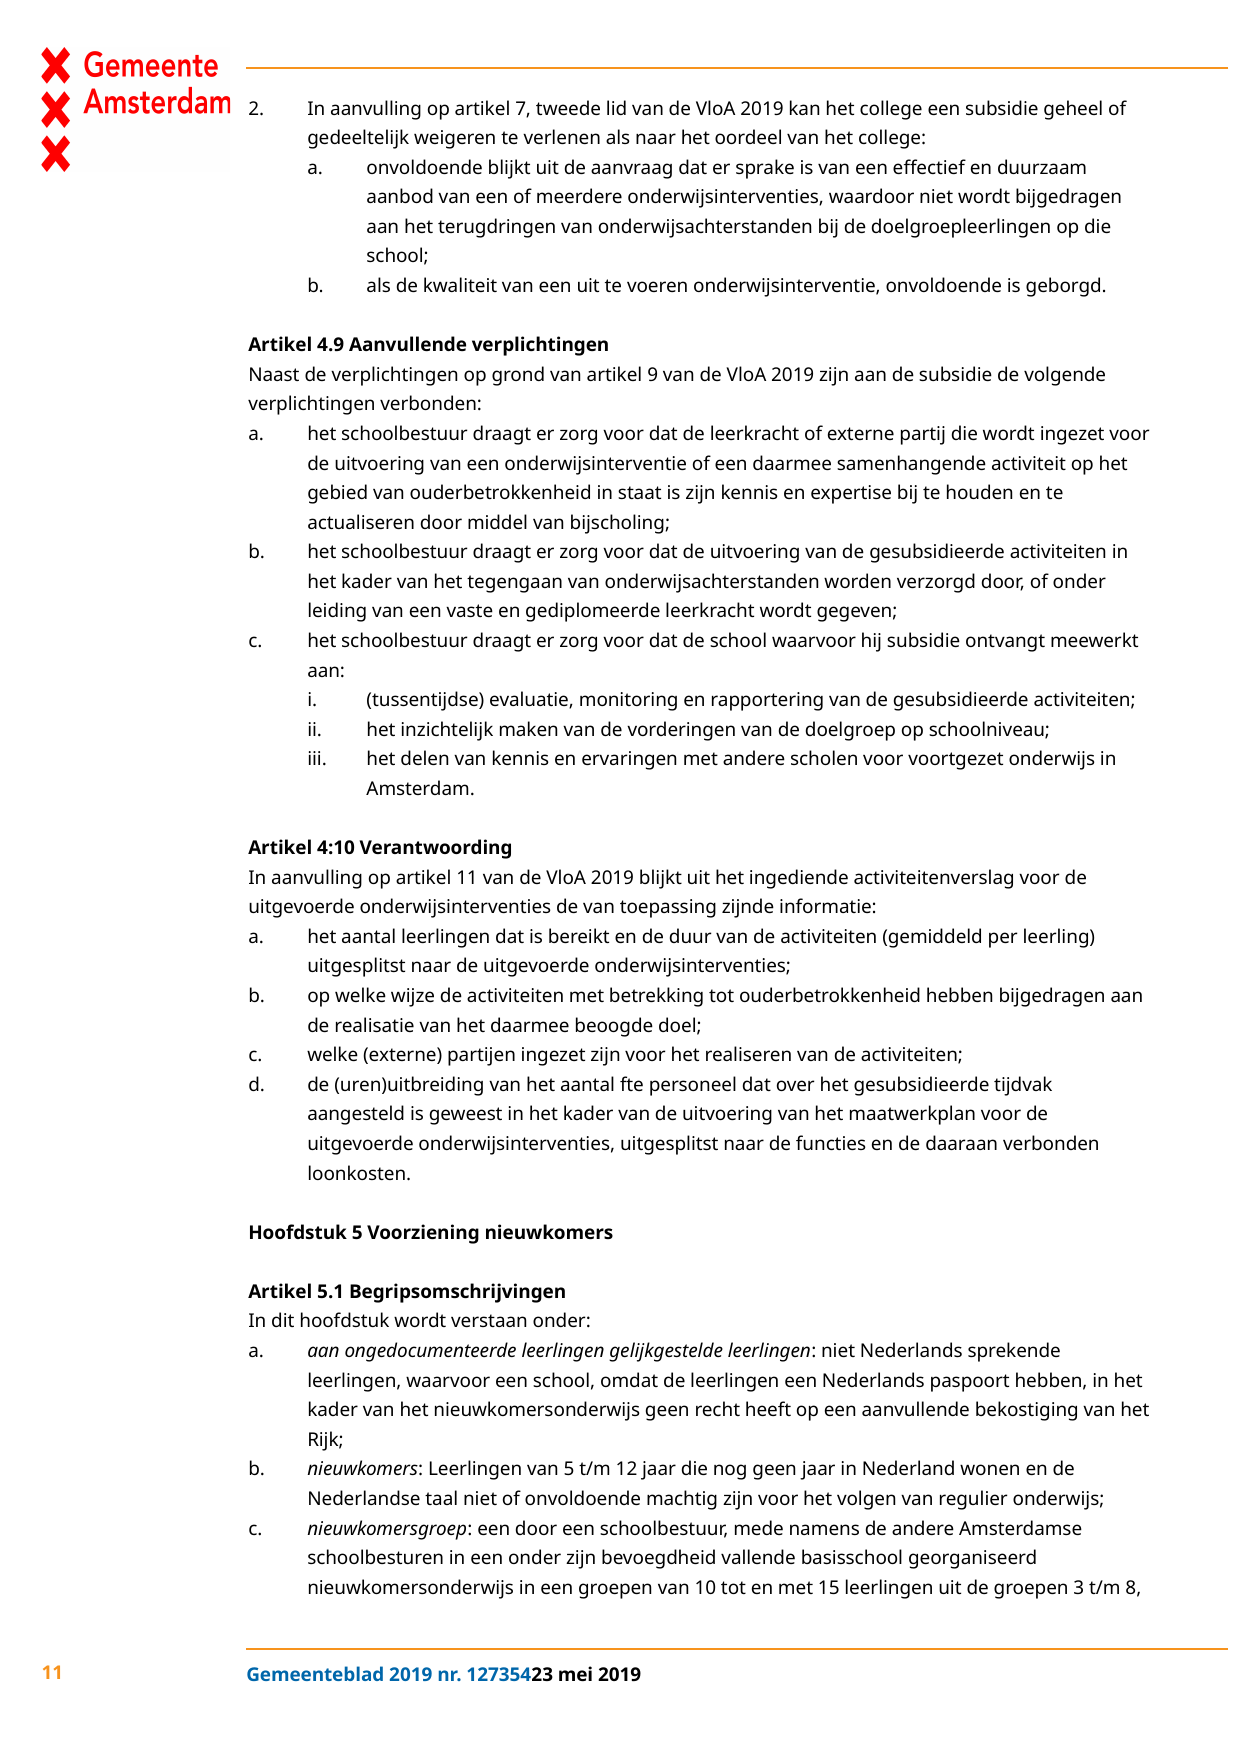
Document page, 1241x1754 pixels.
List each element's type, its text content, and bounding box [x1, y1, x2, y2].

list welke (externe) partijen ingezet zijn voor het realiseren van de activiteiten; [248, 1041, 1152, 1067]
list het inzichtelijk maken van de vorderingen van de doelgroep op schoolniveau; [307, 716, 1152, 742]
list op welke wijze de activiteiten met betrekking tot ouderbetrokkenheid hebben bijgedragen aan de realisatie van het daarmee beoogde doel; [248, 982, 1152, 1038]
text Hoofdstuk 5 Voorziening nieuwkomers [248, 1219, 1152, 1245]
text In aanvulling op artikel 11 van de VloA 2019 blijkt uit het ingediende activiteitenverslag voor de uitgevoerde onderwijsinterventies de van toepassing zijnde informatie: [248, 864, 1152, 919]
list het schoolbestuur draagt er zorg voor dat de uitvoering van de gesubsidieerde activiteiten in het kader van het tegengaan van onderwijsachterstanden worden verzorgd door, of onder leiding van een vaste en gediplomeerde leerkracht wordt gegeven; [248, 538, 1152, 623]
list onvoldoende blijkt uit de aanvraag dat er sprake is van een effectief en duurzaam aanbod van een of meerdere onderwijsinterventies, waardoor niet wordt bijgedragen aan het terugdringen van onderwijsachterstanden bij de doelgroepleerlingen op die school; [307, 154, 1152, 268]
text Artikel 4:10 Verantwoording [248, 834, 1152, 860]
list het aantal leerlingen dat is bereikt en de duur van de activiteiten (gemiddeld per leerling) uitgesplitst naar de uitgevoerde onderwijsinterventies; [248, 923, 1152, 978]
list nieuwkomersgroep: een door een schoolbestuur, mede namens de andere Amsterdamse schoolbesturen in een onder zijn bevoegdheid vallende basisschool georganiseerd nieuwkomersonderwijs in een groepen van 10 tot en met 15 leerlingen uit de groepen 3 t/m 8, [248, 1515, 1152, 1600]
text Artikel 5.1 Begripsomschrijvingen [248, 1278, 1152, 1304]
list het schoolbestuur draagt er zorg voor dat de leerkracht of externe partij die wordt ingezet voor de uitvoering van een onderwijsinterventie of een daarmee samenhangende activiteit op het gebied van ouderbetrokkenheid in staat is zijn kennis en expertise bij te houden en te actualiseren door middel van bijscholing; [248, 420, 1152, 535]
text In dit hoofdstuk wordt verstaan onder: [248, 1308, 1152, 1333]
text Artikel 4.9 Aanvullende verplichtingen [248, 331, 1152, 357]
list aan ongedocumenteerde leerlingen gelijkgestelde leerlingen: niet Nederlands sprekende leerlingen, waarvoor een school, omdat de leerlingen een Nederlands paspoort hebben, in het kader van het nieuwkomersonderwijs geen recht heeft op een aanvullende bekostiging van het Rijk; [248, 1337, 1152, 1452]
list de (uren)uitbreiding van het aantal fte personeel dat over het gesubsidieerde tijdvak aangesteld is geweest in het kader van de uitvoering van het maatwerkplan voor de uitgevoerde onderwijsinterventies, uitgesplitst naar de functies en de daaraan verbonden loonkosten. [248, 1071, 1152, 1186]
picture [41, 47, 231, 172]
list het delen van kennis en ervaringen met andere scholen voor voortgezet onderwijs in Amsterdam. [307, 746, 1152, 801]
list In aanvulling op artikel 7, tweede lid van de VloA 2019 kan het college een subsidie geheel of gedeeltelijk weigeren te verlenen als naar het oordeel van het college: [248, 95, 1152, 150]
list nieuwkomers: Leerlingen van 5 t/m 12 jaar die nog geen jaar in Nederland wonen en de Nederlandse taal niet of onvoldoende machtig zijn voor het volgen van regulier onderwijs; [248, 1456, 1152, 1511]
list als de kwaliteit van een uit te voeren onderwijsinterventie, onvoldoende is geborgd. [307, 272, 1152, 298]
list het schoolbestuur draagt er zorg voor dat de school waarvoor hij subsidie ontvangt meewerkt aan: [248, 627, 1152, 683]
list (tussentijdse) evaluatie, monitoring en rapportering van de gesubsidieerde activiteiten; [307, 686, 1152, 712]
text Naast de verplichtingen op grond van artikel 9 van de VloA 2019 zijn aan de subsidie de volgende verplichtingen verbonden: [248, 361, 1152, 416]
